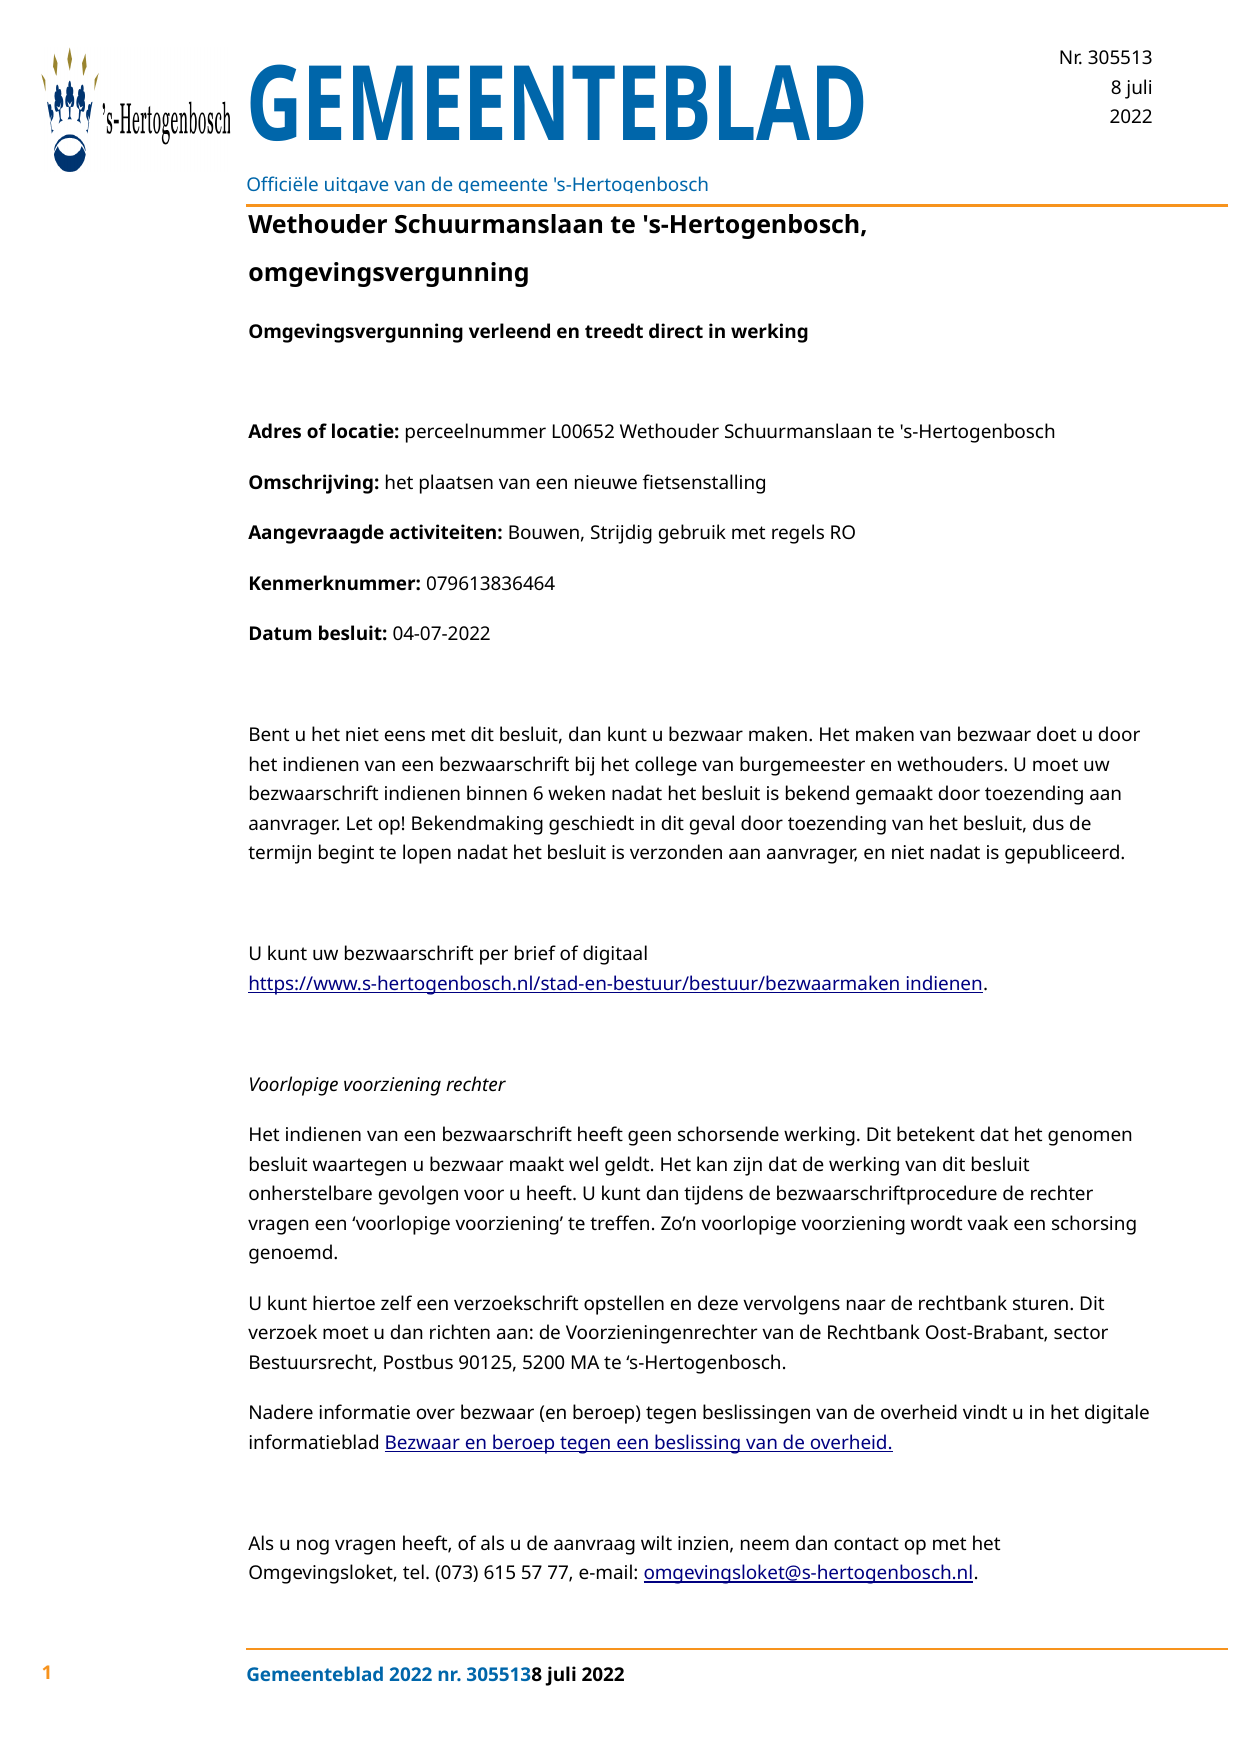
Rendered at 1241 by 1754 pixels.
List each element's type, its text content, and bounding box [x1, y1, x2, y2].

text Wethouder Schuurmanslaan te 's-Hertogenbosch, omgevingsvergunning [248, 207, 1152, 288]
text Kenmerknummer: 079613836464 [248, 570, 1152, 596]
text U kunt hiertoe zelf een verzoekschrift opstellen en deze vervolgens naar de rechtbank sturen. Dit verzoek moet u dan richten aan: de Voorzieningenrechter van de Rechtbank Oost-Brabant, sector Bestuursrecht, Postbus 90125, 5200 MA te ‘s-Hertogenbosch. [248, 1290, 1152, 1375]
text Adres of locatie: perceelnummer L00652 Wethouder Schuurmanslaan te 's-Hertogenbosch [248, 419, 1152, 444]
text Het indienen van een bezwaarschrift heeft geen schorsende werking. Dit betekent dat het genomen besluit waartegen u bezwaar maakt wel geldt. Het kan zijn dat de werking van dit besluit onherstelbare gevolgen voor u heeft. U kunt dan tijdens de bezwaarschriftprocedure de rechter vragen een ‘voorlopige voorziening’ te treffen. Zo’n voorlopige voorziening wordt vaak een schorsing genoemd. [248, 1121, 1152, 1265]
text Als u nog vragen heeft, of als u de aanvraag wilt inzien, neem dan contact op met het Omgevingsloket, tel. (073) 615 57 77, e-mail: omgevingsloket@s-hertogenbosch.nl. [248, 1530, 1152, 1585]
text Omschrijving: het plaatsen van een nieuwe fietsenstalling [248, 469, 1152, 495]
text Datum besluit: 04-07-2022 [248, 620, 1152, 646]
picture [41, 47, 231, 172]
text Voorlopige voorziening rechter [248, 1071, 1152, 1097]
text Bent u het niet eens met dit besluit, dan kunt u bezwaar maken. Het maken van bezwaar doet u door het indienen van een bezwaarschrift bij het college van burgemeester en wethouders. U moet uw bezwaarschrift indienen binnen 6 weken nadat het besluit is bekend gemaakt door toezending aan aanvrager. Let op! Bekendmaking geschiedt in dit geval door toezending van het besluit, dus de termijn begint te lopen nadat het besluit is verzonden aan aanvrager, en niet nadat is gepubliceerd. [248, 721, 1152, 865]
text Omgevingsvergunning verleend en treedt direct in werking [248, 318, 1152, 344]
text Nadere informatie over bezwaar (en beroep) tegen beslissingen van de overheid vindt u in het digitale informatieblad Bezwaar en beroep tegen een beslissing van de overheid. [248, 1399, 1152, 1455]
text Aangevraagde activiteiten: Bouwen, Strijdig gebruik met regels RO [248, 519, 1152, 545]
text U kunt uw bezwaarschrift per brief of digitaal https://www.s-hertogenbosch.nl/stad-en-bestuur/bestuur/bezwaarmaken indienen. [248, 940, 1152, 996]
